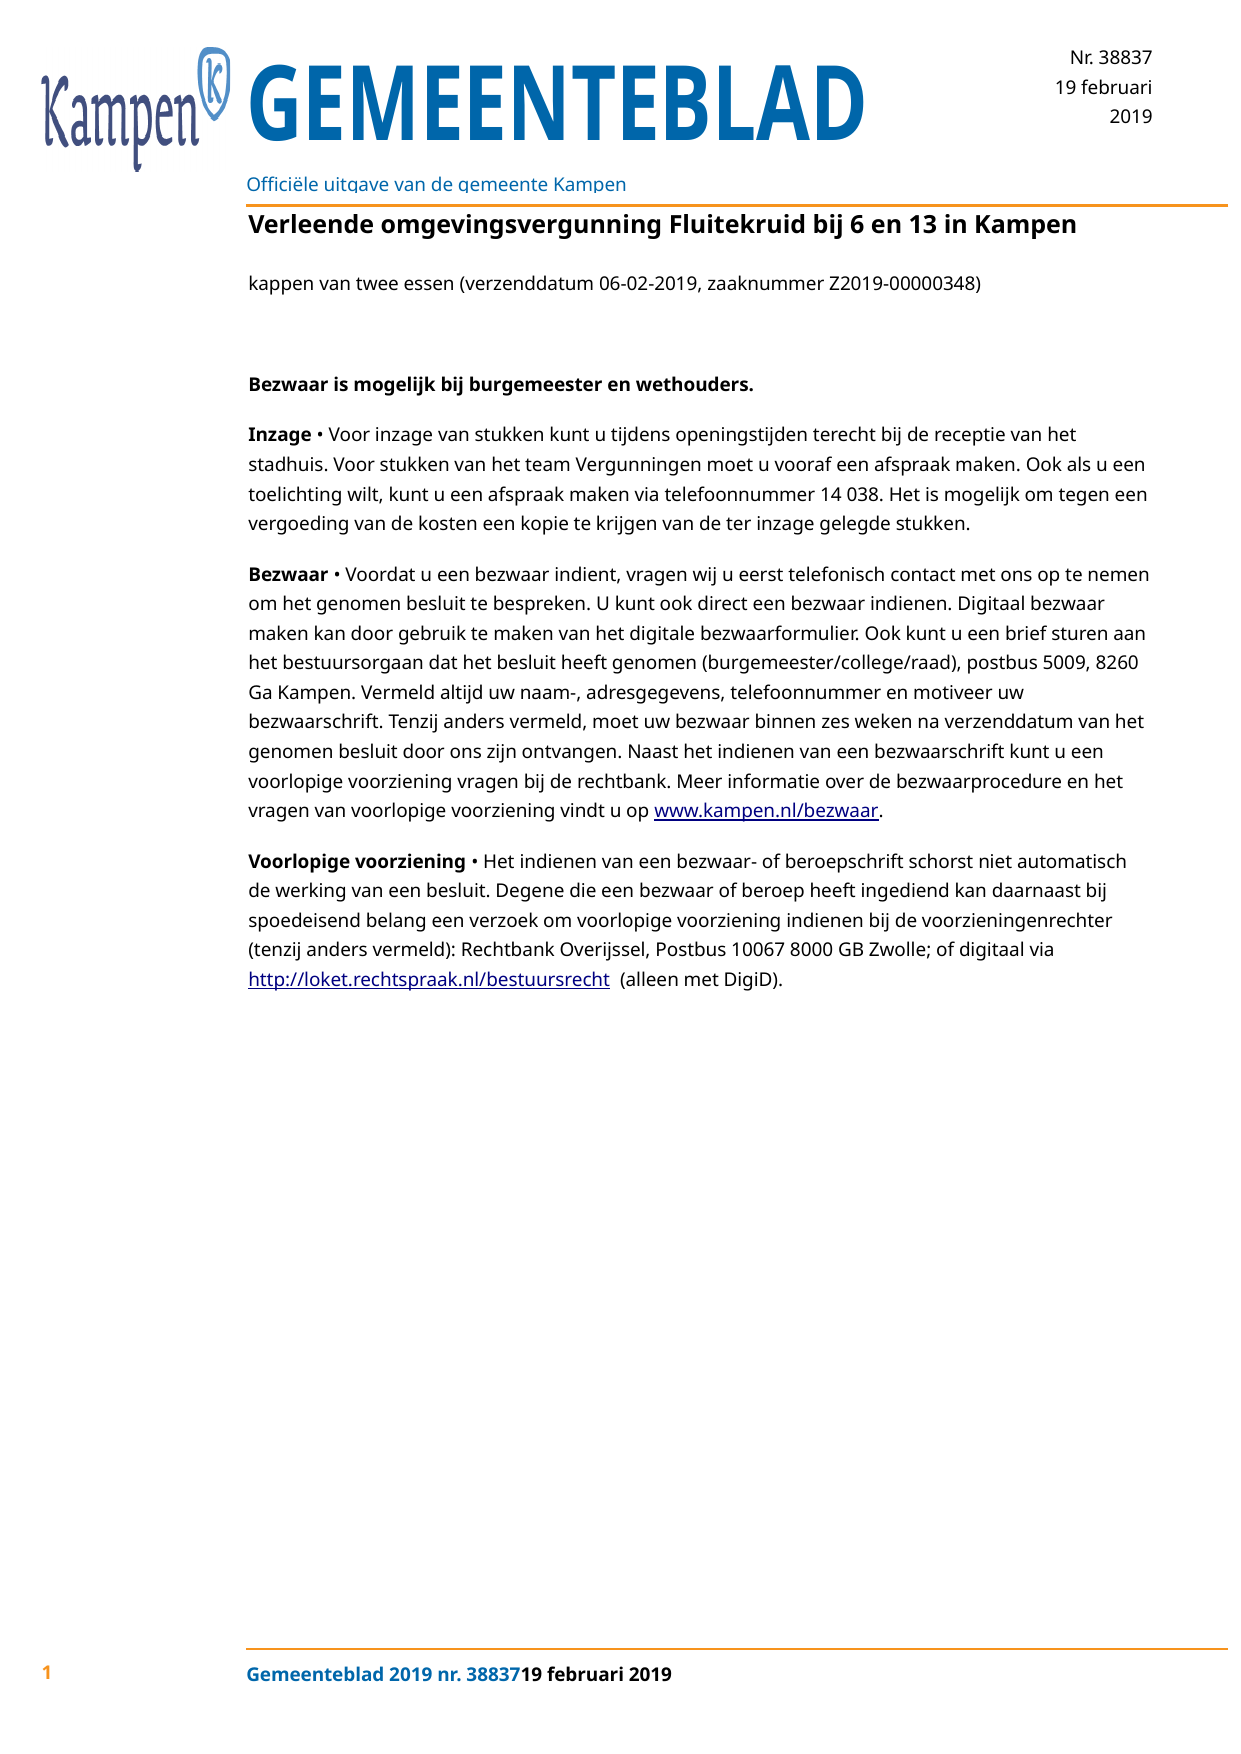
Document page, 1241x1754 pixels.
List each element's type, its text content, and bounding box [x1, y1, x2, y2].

text kappen van twee essen (verzenddatum 06-02-2019, zaaknummer Z2019-00000348) [248, 270, 1152, 296]
text Bezwaar is mogelijk bij burgemeester en wethouders. [248, 371, 1152, 397]
text Voorlopige voorziening • Het indienen van een bezwaar- of beroepschrift schorst niet automatisch de werking van een besluit. Degene die een bezwaar of beroep heeft ingediend kan daarnaast bij spoedeisend belang een verzoek om voorlopige voorziening indienen bij de voorzieningenrechter (tenzij anders vermeld): Rechtbank Overijssel, Postbus 10067 8000 GB Zwolle; of digitaal via http://loket.rechtspraak.nl/bestuursrecht (alleen met DigiD). [248, 848, 1152, 992]
text Inzage • Voor inzage van stukken kunt u tijdens openingstijden terecht bij de receptie van het stadhuis. Voor stukken van het team Vergunningen moet u vooraf een afspraak maken. Ook als u een toelichting wilt, kunt u een afspraak maken via telefoonnummer 14 038. Het is mogelijk om tegen een vergoeding van de kosten een kopie te krijgen van de ter inzage gelegde stukken. [248, 422, 1152, 536]
text Bezwaar • Voordat u een bezwaar indient, vragen wij u eerst telefonisch contact met ons op te nemen om het genomen besluit te bespreken. U kunt ook direct een bezwaar indienen. Digitaal bezwaar maken kan door gebruik te maken van het digitale bezwaarformulier. Ook kunt u een brief sturen aan het bestuursorgaan dat het besluit heeft genomen (burgemeester/college/raad), postbus 5009, 8260 Ga Kampen. Vermeld altijd uw naam-, adresgegevens, telefoonnummer en motiveer uw bezwaarschrift. Tenzij anders vermeld, moet uw bezwaar binnen zes weken na verzenddatum van het genomen besluit door ons zijn ontvangen. Naast het indienen van een bezwaarschrift kunt u een voorlopige voorziening vragen bij de rechtbank. Meer informatie over de bezwaarprocedure en het vragen van voorlopige voorziening vindt u op www.kampen.nl/bezwaar. [248, 561, 1152, 823]
picture [41, 47, 231, 172]
text Verleende omgevingsvergunning Fluitekruid bij 6 en 13 in Kampen [248, 207, 1152, 241]
